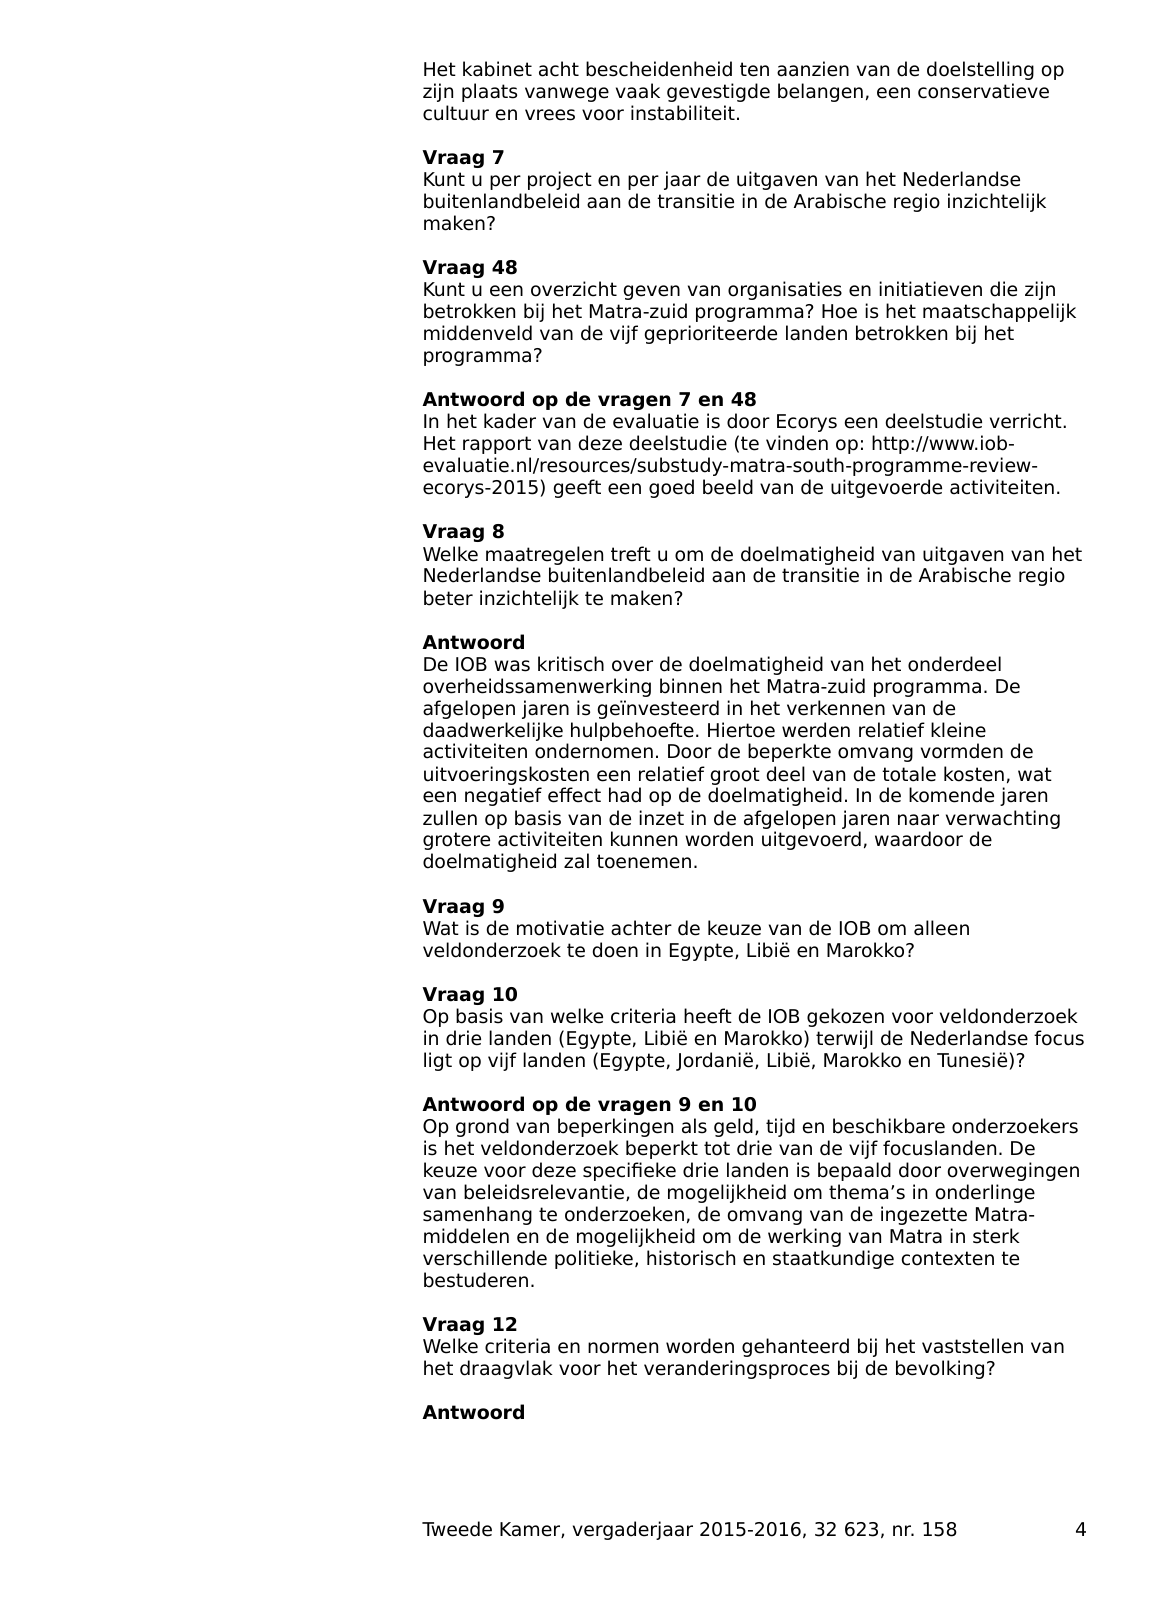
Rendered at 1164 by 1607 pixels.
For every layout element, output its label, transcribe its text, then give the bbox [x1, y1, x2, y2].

text Antwoord op de vragen 7 en 48 [422, 389, 1087, 411]
text Vraag 9 [422, 896, 1087, 917]
text Welke criteria en normen worden gehanteerd bij het vaststellen van het draagvlak voor het veranderingsproces bij de bevolking? [422, 1336, 1087, 1380]
text In het kader van de evaluatie is door Ecorys een deelstudie verricht. Het rapport van deze deelstudie (te vinden op: http://www.iob-evaluatie.nl/resources/substudy-matra-south-programme-review-ecorys-2015) geeft een goed beeld van de uitgevoerde activiteiten. [422, 411, 1087, 499]
text Vraag 48 [422, 257, 1087, 279]
text Antwoord [422, 632, 1087, 653]
text De IOB was kritisch over de doelmatigheid van het onderdeel overheidssamenwerking binnen het Matra-zuid programma. De afgelopen jaren is geïnvesteerd in het verkennen van de daadwerkelijke hulpbehoefte. Hiertoe werden relatief kleine activiteiten ondernomen. Door de beperkte omvang vormden de uitvoeringskosten een relatief groot deel van de totale kosten, wat een negatief effect had op de doelmatigheid. In de komende jaren zullen op basis van de inzet in de afgelopen jaren naar verwachting grotere activiteiten kunnen worden uitgevoerd, waardoor de doelmatigheid zal toenemen. [422, 653, 1087, 873]
text Het kabinet acht bescheidenheid ten aanzien van de doelstelling op zijn plaats vanwege vaak gevestigde belangen, een conservatieve cultuur en vrees voor instabiliteit. [422, 59, 1087, 125]
text Vraag 12 [422, 1314, 1087, 1336]
text Wat is de motivatie achter de keuze van de IOB om alleen veldonderzoek te doen in Egypte, Libië en Marokko? [422, 917, 1087, 961]
text Op grond van beperkingen als geld, tijd en beschikbare onderzoekers is het veldonderzoek beperkt tot drie van de vijf focuslanden. De keuze voor deze specifieke drie landen is bepaald door overwegingen van beleidsrelevantie, de mogelijkheid om thema’s in onderlinge samenhang te onderzoeken, de omvang van de ingezette Matra-middelen en de mogelijkheid om de werking van Matra in sterk verschillende politieke, historisch en staatkundige contexten te bestuderen. [422, 1116, 1087, 1292]
text Kunt u een overzicht geven van organisaties en initiatieven die zijn betrokken bij het Matra-zuid programma? Hoe is het maatschappelijk middenveld van de vijf geprioriteerde landen betrokken bij het programma? [422, 279, 1087, 367]
text Op basis van welke criteria heeft de IOB gekozen voor veldonderzoek in drie landen (Egypte, Libië en Marokko) terwijl de Nederlandse focus ligt op vijf landen (Egypte, Jordanië, Libië, Marokko en Tunesië)? [422, 1006, 1087, 1072]
text Vraag 10 [422, 984, 1087, 1006]
text Vraag 7 [422, 147, 1087, 169]
text Antwoord op de vragen 9 en 10 [422, 1094, 1087, 1116]
text Welke maatregelen treft u om de doelmatigheid van uitgaven van het Nederlandse buitenlandbeleid aan de transitie in de Arabische regio beter inzichtelijk te maken? [422, 543, 1087, 609]
text Antwoord [422, 1402, 1087, 1424]
text Kunt u per project en per jaar de uitgaven van het Nederlandse buitenlandbeleid aan de transitie in de Arabische regio inzichtelijk maken? [422, 169, 1087, 235]
text Vraag 8 [422, 521, 1087, 543]
